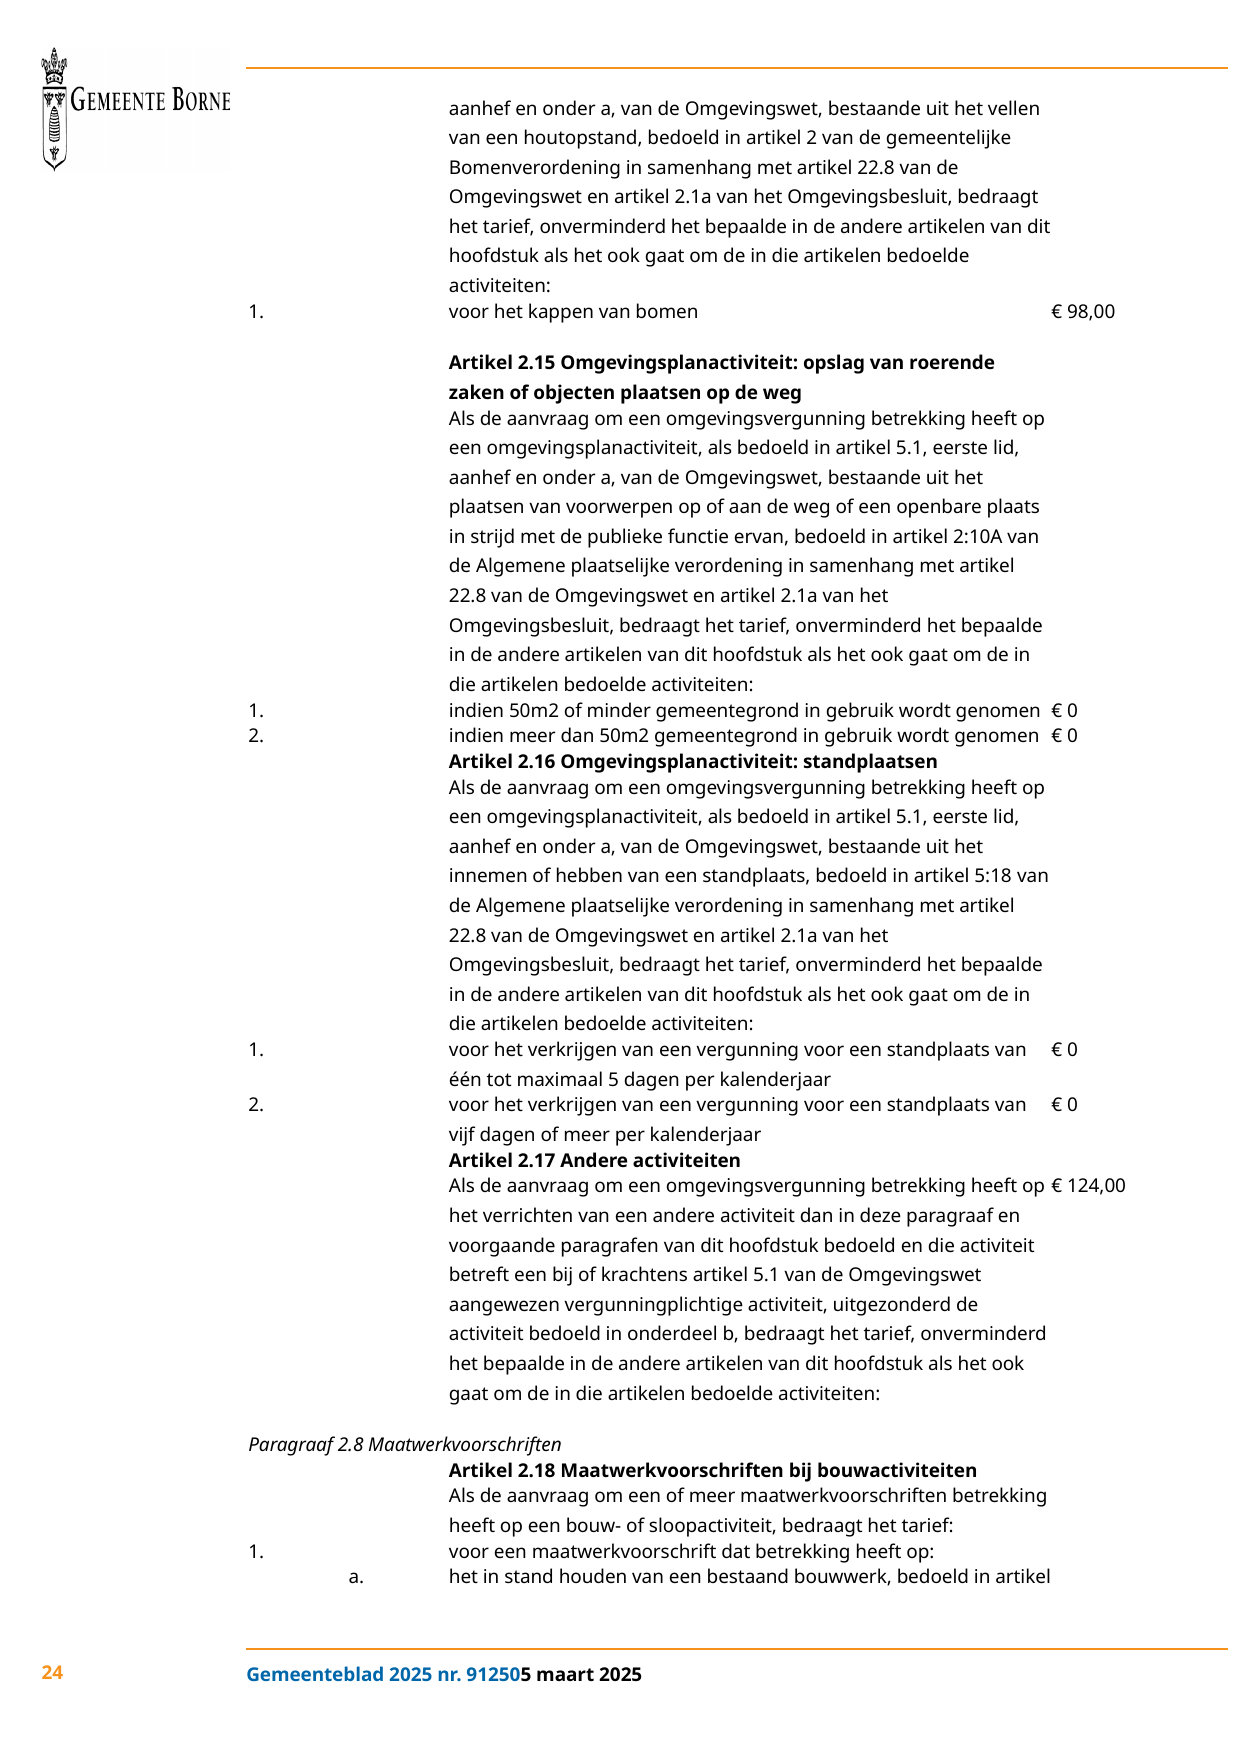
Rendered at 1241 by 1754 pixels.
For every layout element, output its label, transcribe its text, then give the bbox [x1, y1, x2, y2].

table_cell [348, 1457, 449, 1483]
table_cell [248, 405, 348, 697]
table_cell 1. [248, 298, 348, 324]
table_cell [1051, 324, 1152, 349]
table_cell aanhef en onder a, van de Omgevingswet, bestaande uit het vellen van een houtopstand, bedoeld in artikel 2 van de gemeentelijke Bomenverordening in samenhang met artikel 22.8 van de Omgevingswet en artikel 2.1a van het Omgevingsbesluit, bedraagt het tarief, onverminderd het bepaalde in de andere artikelen van dit hoofdstuk als het ook gaat om de in die artikelen bedoelde activiteiten: [449, 95, 1051, 298]
table_cell [248, 774, 348, 1036]
table_cell [1051, 1457, 1152, 1483]
table_cell [348, 697, 449, 722]
table_cell [248, 1564, 348, 1589]
table_cell [1051, 1431, 1152, 1457]
table_cell € 0 [1051, 723, 1152, 748]
table_cell [1051, 350, 1152, 405]
table_cell [248, 350, 348, 405]
table_cell [248, 1483, 348, 1538]
table_cell [348, 350, 449, 405]
table_cell [1051, 774, 1152, 1036]
table_cell [449, 324, 1051, 349]
table_cell 2. [248, 1092, 348, 1147]
table_cell voor het verkrijgen van een vergunning voor een standplaats van één tot maximaal 5 dagen per kalenderjaar [449, 1036, 1051, 1092]
table_cell a. [348, 1564, 449, 1589]
table_cell Artikel 2.17 Andere activiteiten [449, 1147, 1051, 1173]
table_cell € 0 [1051, 1036, 1152, 1092]
table_cell € 124,00 [1051, 1173, 1152, 1406]
table_cell 2. [248, 723, 348, 748]
table_cell [248, 1406, 348, 1431]
table_cell [248, 1173, 348, 1406]
table_cell [348, 95, 449, 298]
table_cell Artikel 2.15 Omgevingsplanactiviteit: opslag van roerende zaken of objecten plaatsen op de weg [449, 350, 1051, 405]
table_cell [449, 1406, 1051, 1431]
table_cell [348, 774, 449, 1036]
table_cell Als de aanvraag om een omgevingsvergunning betrekking heeft op een omgevingsplanactiviteit, als bedoeld in artikel 5.1, eerste lid, aanhef en onder a, van de Omgevingswet, bestaande uit het plaatsen van voorwerpen op of aan de weg of een openbare plaats in strijd met de publieke functie ervan, bedoeld in artikel 2:10A van de Algemene plaatselijke verordening in samenhang met artikel 22.8 van de Omgevingswet en artikel 2.1a van het Omgevingsbesluit, bedraagt het tarief, onverminderd het bepaalde in de andere artikelen van dit hoofdstuk als het ook gaat om de in die artikelen bedoelde activiteiten: [449, 405, 1051, 697]
table_cell [348, 1483, 449, 1538]
table_cell indien 50m2 of minder gemeentegrond in gebruik wordt genomen [449, 697, 1051, 722]
table_cell [1051, 405, 1152, 697]
table_cell Als de aanvraag om een omgevingsvergunning betrekking heeft op het verrichten van een andere activiteit dan in deze paragraaf en voorgaande paragrafen van dit hoofdstuk bedoeld en die activiteit betreft een bij of krachtens artikel 5.1 van de Omgevingswet aangewezen vergunningplichtige activiteit, uitgezonderd de activiteit bedoeld in onderdeel b, bedraagt het tarief, onverminderd het bepaalde in de andere artikelen van dit hoofdstuk als het ook gaat om de in die artikelen bedoelde activiteiten: [449, 1173, 1051, 1406]
table_cell [1051, 95, 1152, 298]
table_cell 1. [248, 1036, 348, 1092]
table_cell Als de aanvraag om een omgevingsvergunning betrekking heeft op een omgevingsplanactiviteit, als bedoeld in artikel 5.1, eerste lid, aanhef en onder a, van de Omgevingswet, bestaande uit het innemen of hebben van een standplaats, bedoeld in artikel 5:18 van de Algemene plaatselijke verordening in samenhang met artikel 22.8 van de Omgevingswet en artikel 2.1a van het Omgevingsbesluit, bedraagt het tarief, onverminderd het bepaalde in de andere artikelen van dit hoofdstuk als het ook gaat om de in die artikelen bedoelde activiteiten: [449, 774, 1051, 1036]
table_cell voor het kappen van bomen [449, 298, 1051, 324]
table_cell [348, 298, 449, 324]
table_cell 1. [248, 697, 348, 722]
table_cell [248, 1147, 348, 1173]
table_cell [248, 1457, 348, 1483]
table_cell indien meer dan 50m2 gemeentegrond in gebruik wordt genomen [449, 723, 1051, 748]
picture [41, 47, 231, 172]
table_cell [348, 1036, 449, 1092]
table_cell Artikel 2.16 Omgevingsplanactiviteit: standplaatsen [449, 748, 1051, 774]
table_cell Als de aanvraag om een of meer maatwerkvoorschriften betrekking heeft op een bouw- of sloopactiviteit, bedraagt het tarief: [449, 1483, 1051, 1538]
table_cell Artikel 2.18 Maatwerkvoorschriften bij bouwactiviteiten [449, 1457, 1051, 1483]
table_cell € 0 [1051, 697, 1152, 722]
table_cell [1051, 1147, 1152, 1173]
table_cell [248, 324, 348, 349]
table_cell voor het verkrijgen van een vergunning voor een standplaats van vijf dagen of meer per kalenderjaar [449, 1092, 1051, 1147]
table_cell [348, 1147, 449, 1173]
table_cell [348, 1173, 449, 1406]
table_cell [348, 723, 449, 748]
table_cell [1051, 1564, 1152, 1589]
table_cell [248, 748, 348, 774]
table_cell [348, 748, 449, 774]
table_cell [348, 324, 449, 349]
table_cell het in stand houden van een bestaand bouwwerk, bedoeld in artikel [449, 1564, 1051, 1589]
table_cell [1051, 1538, 1152, 1564]
table_cell [248, 95, 348, 298]
table_cell [348, 1406, 449, 1431]
table_cell [1051, 1406, 1152, 1431]
table_cell 1. [248, 1538, 348, 1564]
table_cell Paragraaf 2.8 Maatwerkvoorschriften [248, 1431, 1051, 1457]
table_cell voor een maatwerkvoorschrift dat betrekking heeft op: [449, 1538, 1051, 1564]
table_cell [348, 405, 449, 697]
table_cell [1051, 1483, 1152, 1538]
table_cell [348, 1092, 449, 1147]
table_cell € 0 [1051, 1092, 1152, 1147]
table_cell € 98,00 [1051, 298, 1152, 324]
table_cell [348, 1538, 449, 1564]
table_cell [1051, 748, 1152, 774]
